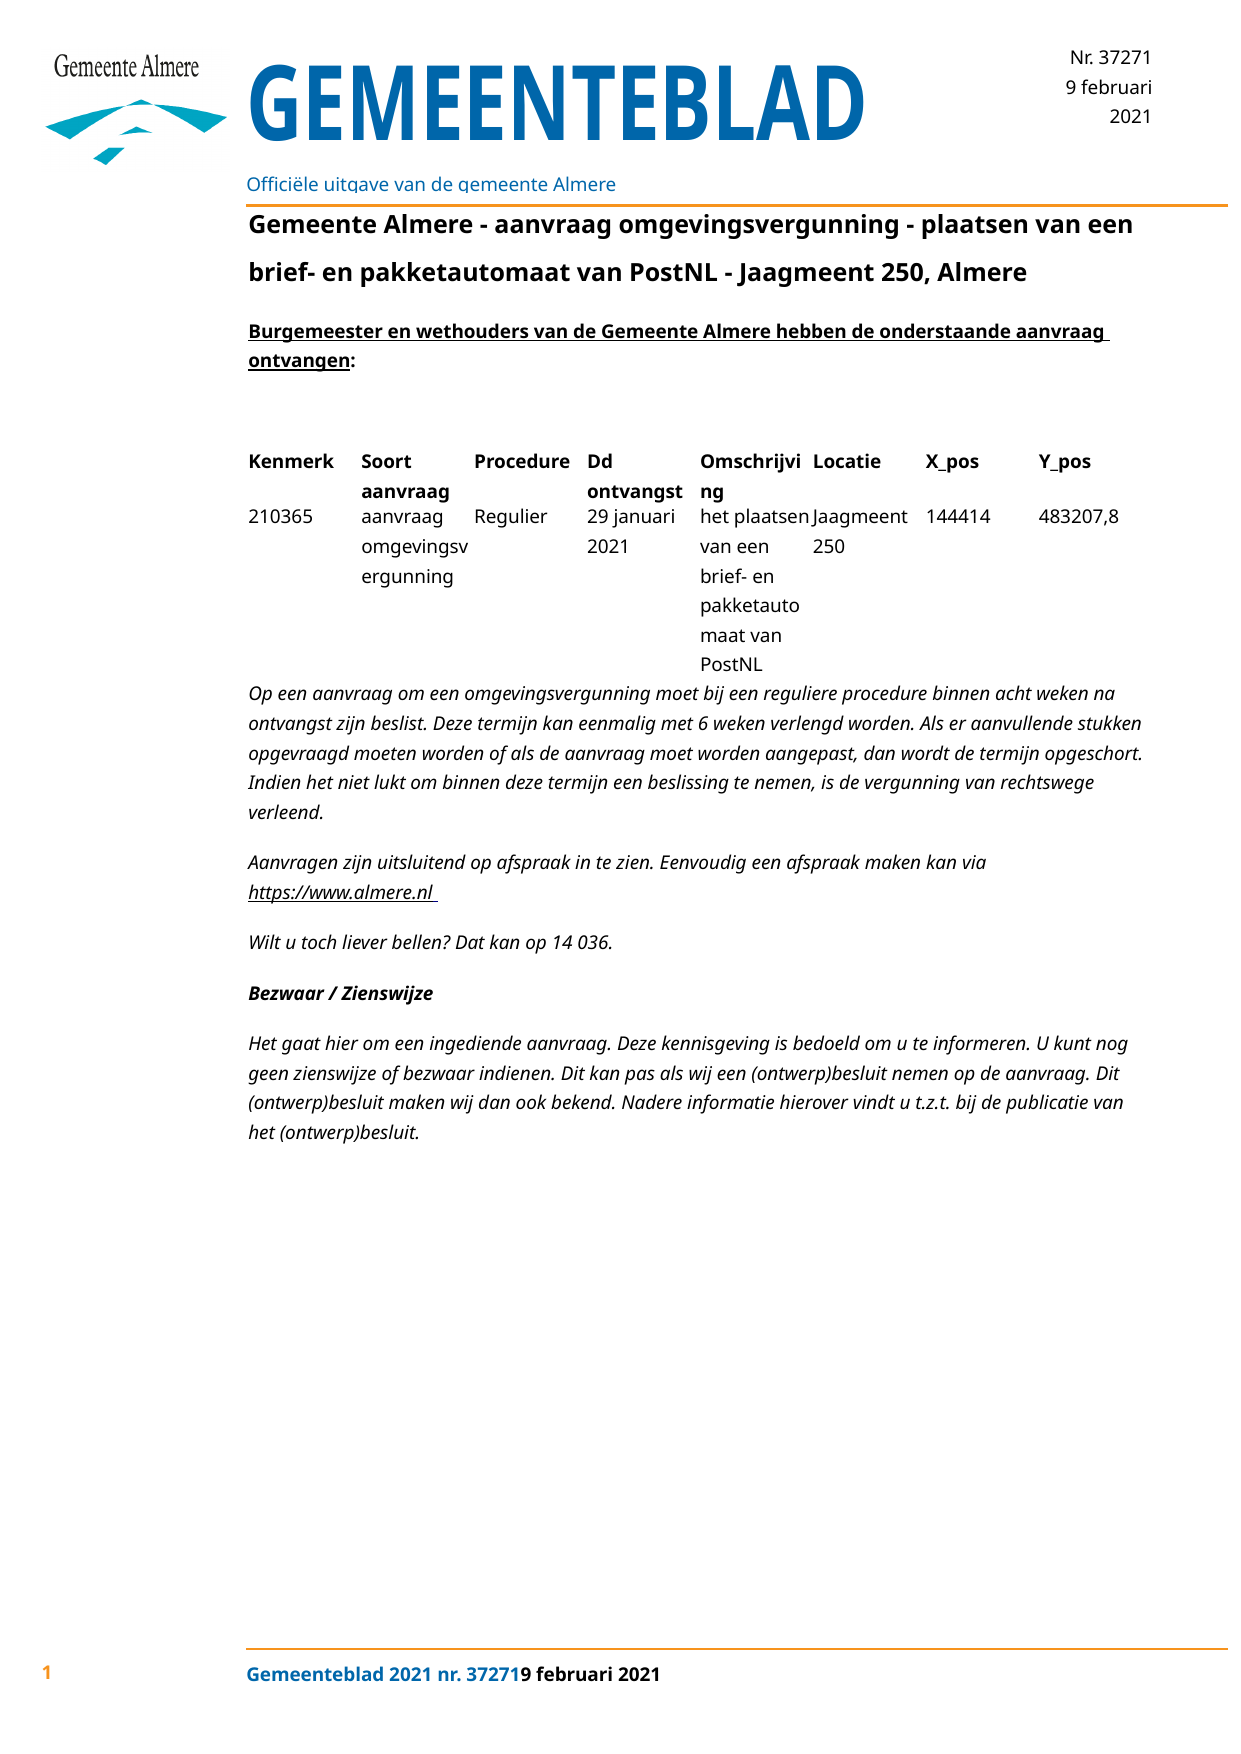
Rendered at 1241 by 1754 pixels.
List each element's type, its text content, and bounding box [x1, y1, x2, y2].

text Burgemeester en wethouders van de Gemeente Almere hebben de onderstaande aanvraag ontvangen: [248, 318, 1152, 373]
table_header Procedure [474, 449, 587, 504]
text Het gaat hier om een ingediende aanvraag. Deze kennisgeving is bedoeld om u te informeren. U kunt nog geen zienswijze of bezwaar indienen. Dit kan pas als wij een (ontwerp)besluit nemen op de aanvraag. Dit (ontwerp)besluit maken wij dan ook bekend. Nadere informatie hierover vindt u t.z.t. bij de publicatie van het (ontwerp)besluit. [248, 1030, 1152, 1145]
table_cell 29 januari 2021 [587, 504, 700, 677]
table_cell het plaatsen van een brief- en pakketautomaat van PostNL [700, 504, 813, 677]
text Gemeente Almere - aanvraag omgevingsvergunning - plaatsen van een brief- en pakketautomaat van PostNL - Jaagmeent 250, Almere [248, 207, 1152, 288]
text Bezwaar / Zienswijze [248, 980, 1152, 1006]
table_cell aanvraag omgevingsvergunning [361, 504, 474, 677]
picture [41, 47, 231, 172]
text Op een aanvraag om een omgevingsvergunning moet bij een reguliere procedure binnen acht weken na ontvangst zijn beslist. Deze termijn kan eenmalig met 6 weken verlengd worden. Als er aanvullende stukken opgevraagd moeten worden of als de aanvraag moet worden aangepast, dan wordt de termijn opgeschort. Indien het niet lukt om binnen deze termijn een beslissing te nemen, is de vergunning van rechtswege verleend. [248, 681, 1152, 825]
table_cell 144414 [926, 504, 1038, 677]
table_header Locatie [813, 449, 926, 504]
table_header Kenmerk [248, 449, 361, 504]
table_header Y_pos [1039, 449, 1152, 504]
table_cell Jaagmeent 250 [813, 504, 926, 677]
text Aanvragen zijn uitsluitend op afspraak in te zien. Eenvoudig een afspraak maken kan via https://www.almere.nl [248, 849, 1152, 905]
table_cell Regulier [474, 504, 587, 677]
table_cell 210365 [248, 504, 361, 677]
text Wilt u toch liever bellen? Dat kan op 14 036. [248, 929, 1152, 955]
table_cell 483207,8 [1039, 504, 1152, 677]
table_header Soort aanvraag [361, 449, 474, 504]
table_header Omschrijving [700, 449, 813, 504]
table_header Dd ontvangst [587, 449, 700, 504]
table_header X_pos [926, 449, 1038, 504]
